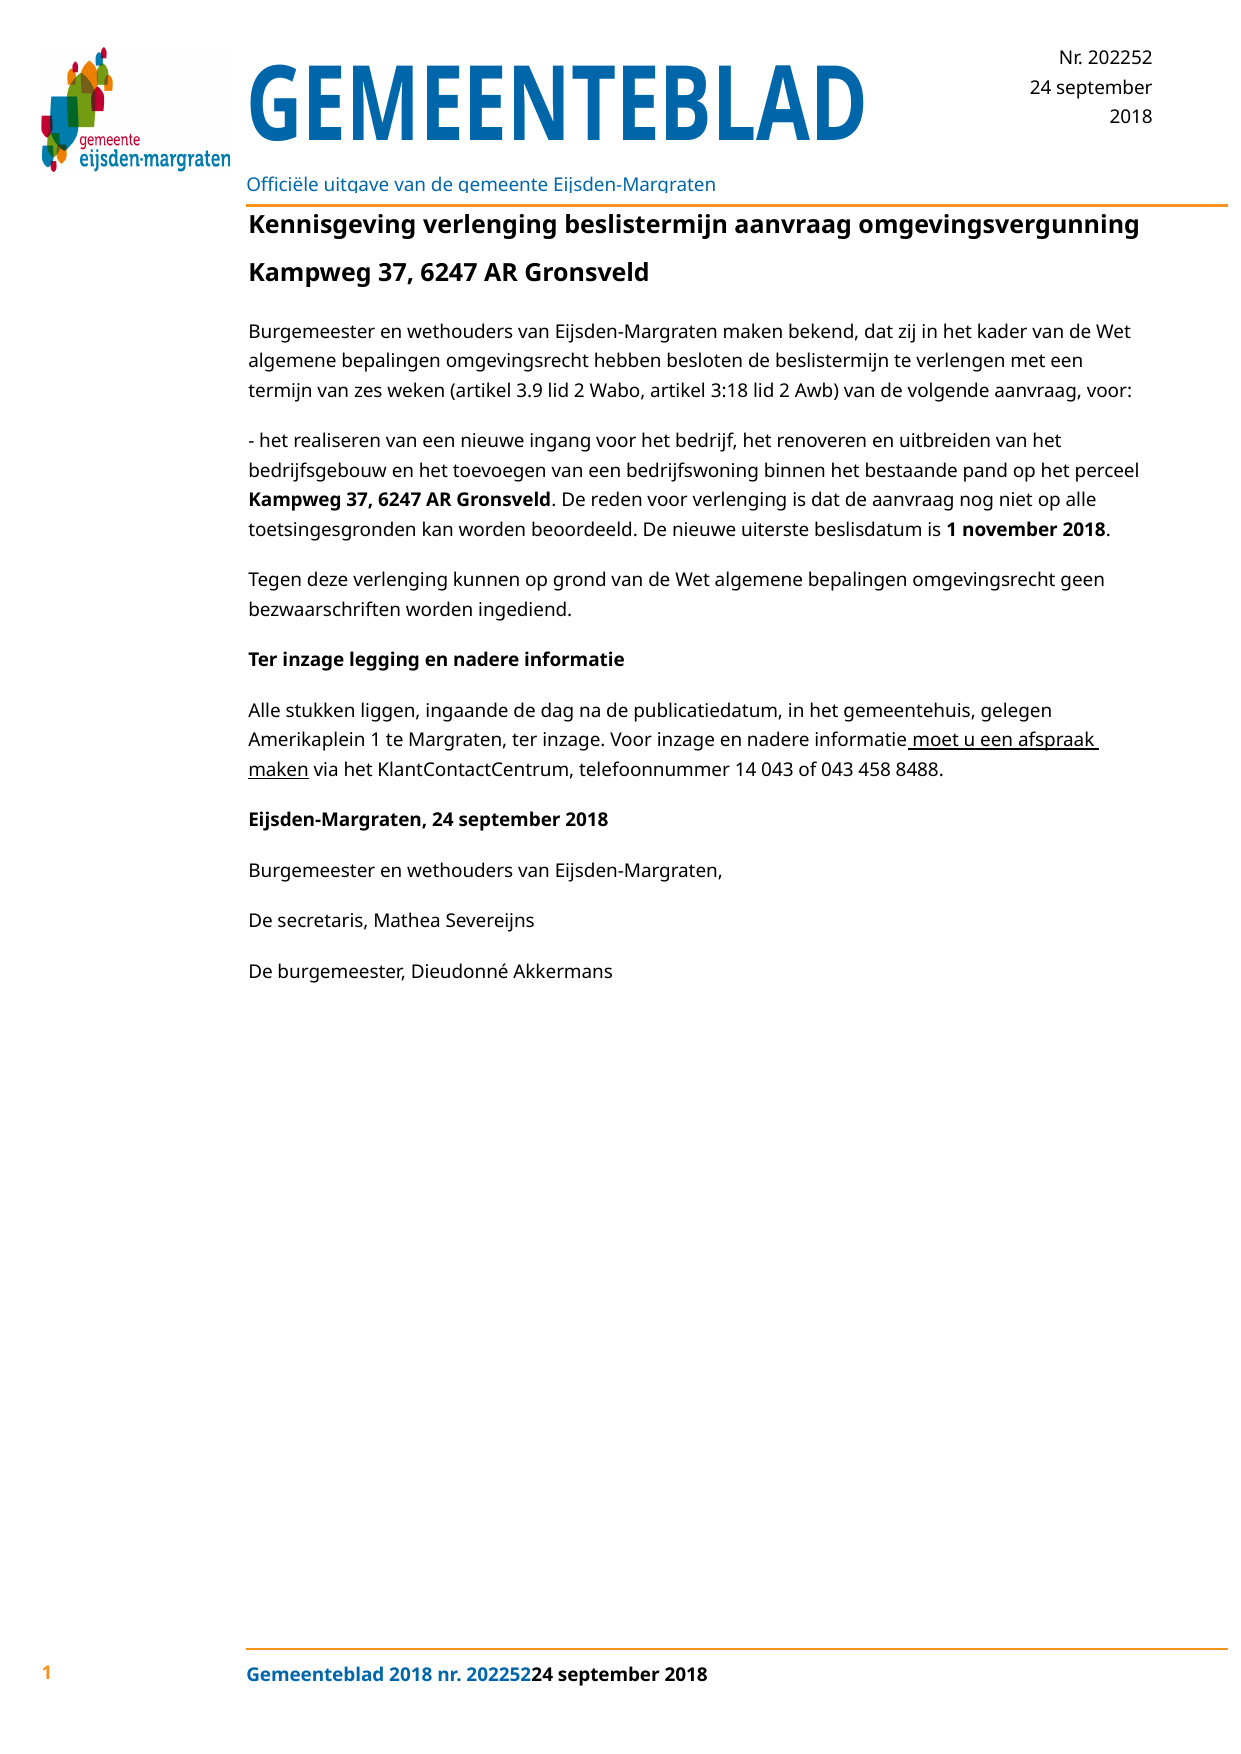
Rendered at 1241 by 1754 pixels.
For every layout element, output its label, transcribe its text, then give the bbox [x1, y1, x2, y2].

text Alle stukken liggen, ingaande de dag na de publicatiedatum, in het gemeentehuis, gelegen Amerikaplein 1 te Margraten, ter inzage. Voor inzage en nadere informatie moet u een afspraak maken via het KlantContactCentrum, telefoonnummer 14 043 of 043 458 8488. [248, 697, 1152, 782]
text De burgemeester, Dieudonné Akkermans [248, 958, 1152, 984]
text De secretaris, Mathea Severeijns [248, 907, 1152, 933]
picture [41, 47, 231, 172]
text Eijsden-Margraten, 24 september 2018 [248, 807, 1152, 832]
text Tegen deze verlenging kunnen op grond van de Wet algemene bepalingen omgevingsrecht geen bezwaarschriften worden ingediend. [248, 567, 1152, 622]
text Burgemeester en wethouders van Eijsden-Margraten maken bekend, dat zij in het kader van de Wet algemene bepalingen omgevingsrecht hebben besloten de beslistermijn te verlengen met een termijn van zes weken (artikel 3.9 lid 2 Wabo, artikel 3:18 lid 2 Awb) van de volgende aanvraag, voor: [248, 318, 1152, 403]
text Ter inzage legging en nadere informatie [248, 647, 1152, 672]
text Kennisgeving verlenging beslistermijn aanvraag omgevingsvergunning Kampweg 37, 6247 AR Gronsveld [248, 207, 1152, 288]
text - het realiseren van een nieuwe ingang voor het bedrijf, het renoveren en uitbreiden van het bedrijfsgebouw en het toevoegen van een bedrijfswoning binnen het bestaande pand op het perceel Kampweg 37, 6247 AR Gronsveld. De reden voor verlenging is dat de aanvraag nog niet op alle toetsingesgronden kan worden beoordeeld. De nieuwe uiterste beslisdatum is 1 november 2018. [248, 427, 1152, 542]
text Burgemeester en wethouders van Eijsden-Margraten, [248, 857, 1152, 883]
